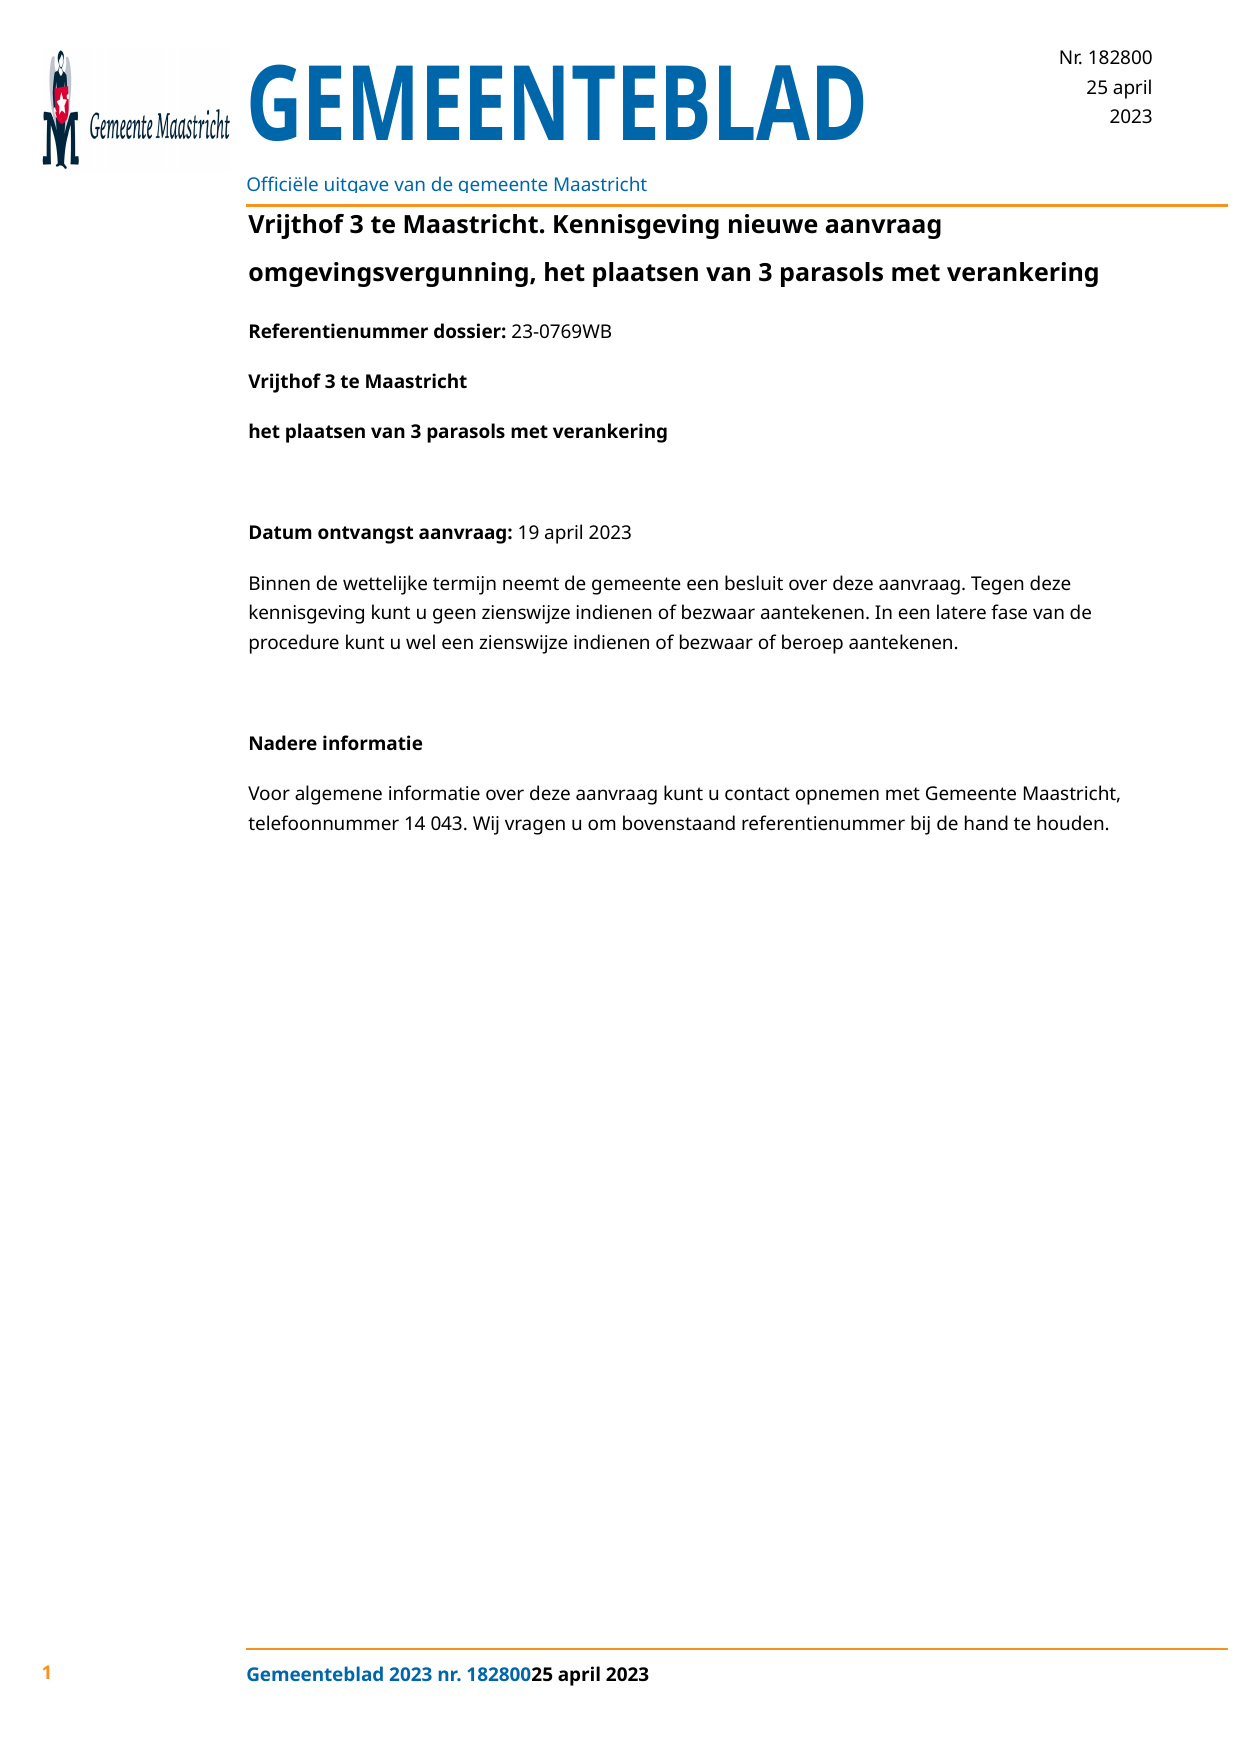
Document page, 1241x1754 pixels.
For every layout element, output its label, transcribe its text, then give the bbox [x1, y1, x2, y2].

text Vrijthof 3 te Maastricht. Kennisgeving nieuwe aanvraag omgevingsvergunning, het plaatsen van 3 parasols met verankering [248, 207, 1152, 288]
text Voor algemene informatie over deze aanvraag kunt u contact opnemen met Gemeente Maastricht, telefoonnummer 14 043. Wij vragen u om bovenstaand referentienummer bij de hand te houden. [248, 780, 1152, 836]
text Binnen de wettelijke termijn neemt de gemeente een besluit over deze aanvraag. Tegen deze kennisgeving kunt u geen zienswijze indienen of bezwaar aantekenen. In een latere fase van de procedure kunt u wel een zienswijze indienen of bezwaar of beroep aantekenen. [248, 570, 1152, 655]
text Datum ontvangst aanvraag: 19 april 2023 [248, 519, 1152, 545]
text Vrijthof 3 te Maastricht [248, 368, 1152, 394]
text Referentienummer dossier: 23-0769WB [248, 318, 1152, 344]
text Nadere informatie [248, 730, 1152, 756]
picture [41, 47, 231, 172]
text het plaatsen van 3 parasols met verankering [248, 419, 1152, 444]
